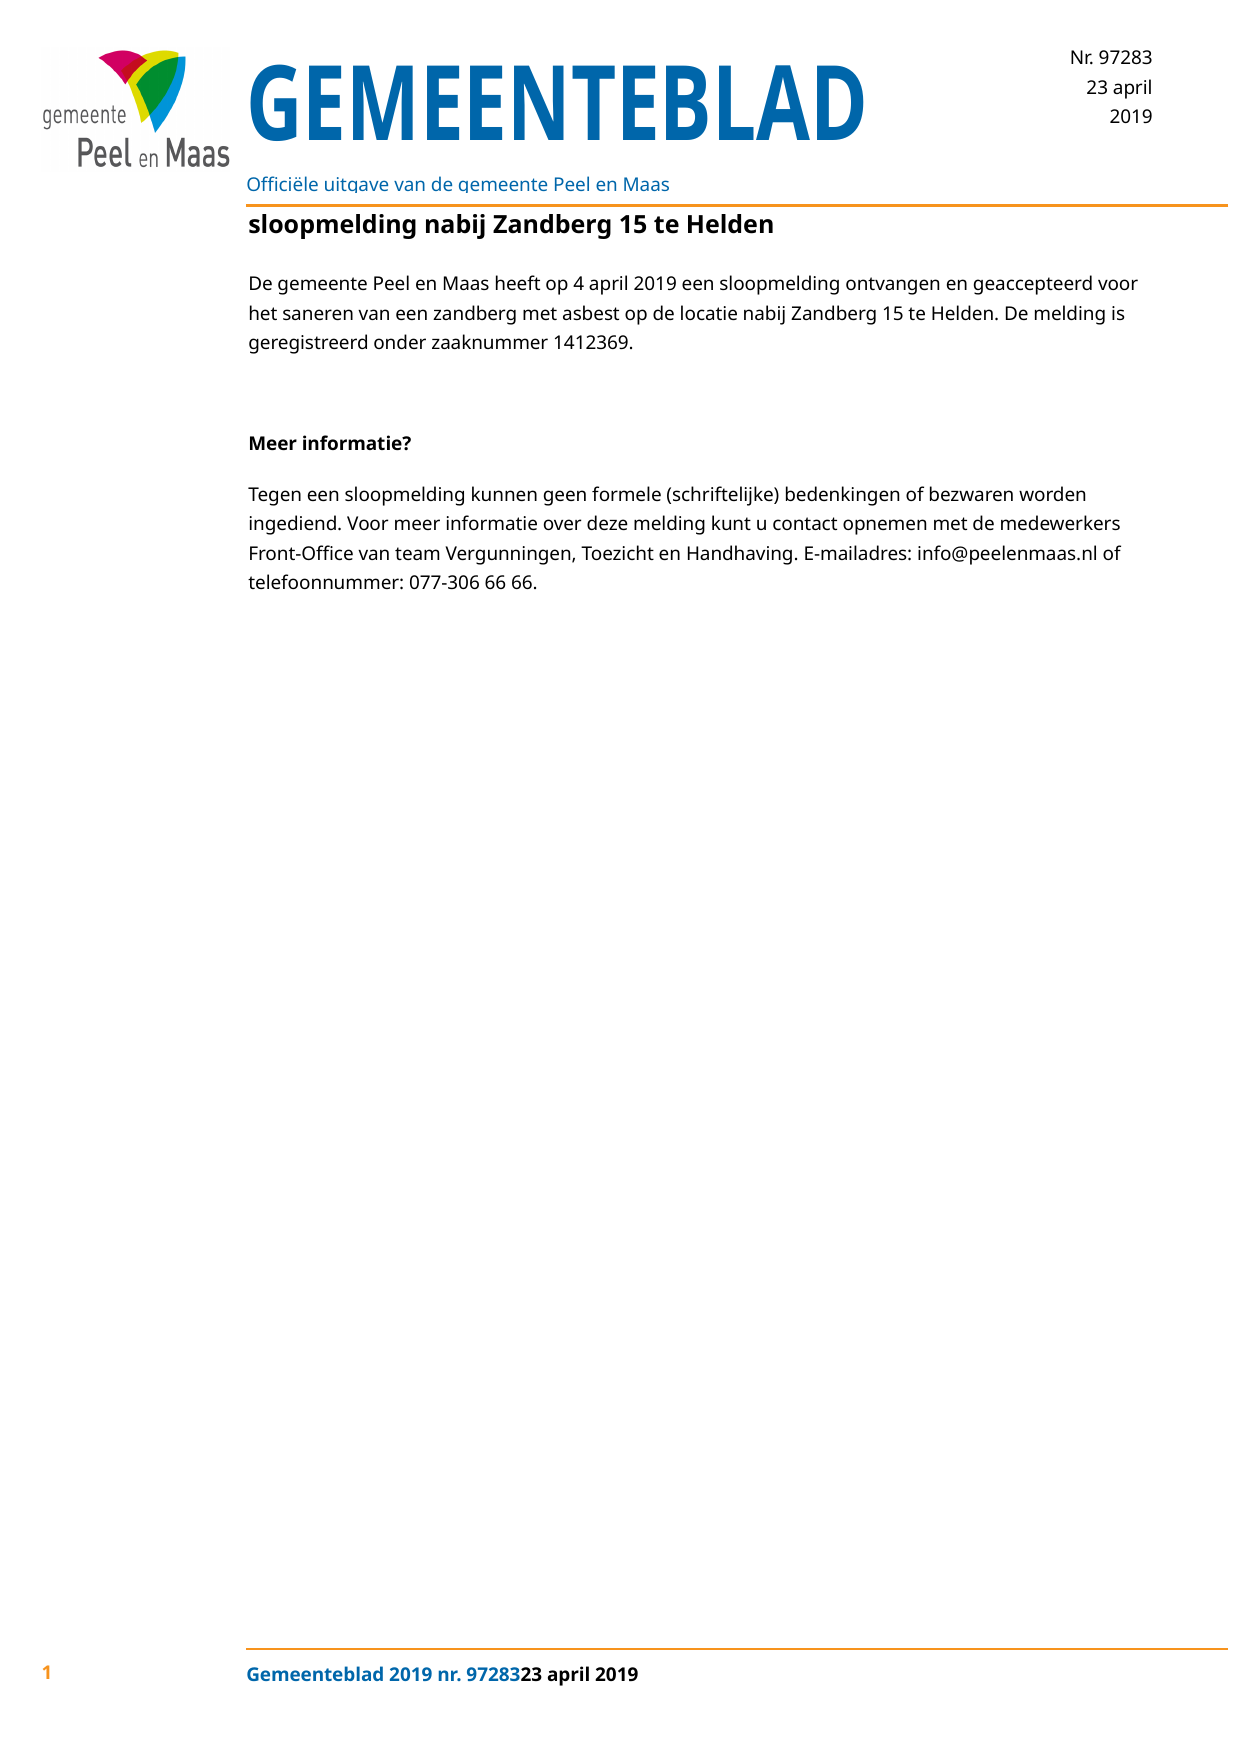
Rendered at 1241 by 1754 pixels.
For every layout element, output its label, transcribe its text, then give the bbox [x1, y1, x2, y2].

text Meer informatie? [248, 430, 1152, 456]
text sloopmelding nabij Zandberg 15 te Helden [248, 207, 1152, 241]
text Tegen een sloopmelding kunnen geen formele (schriftelijke) bedenkingen of bezwaren worden ingediend. Voor meer informatie over deze melding kunt u contact opnemen met de medewerkers Front-Office van team Vergunningen, Toezicht en Handhaving. E-mailadres: info@peelenmaas.nl of telefoonnummer: 077-306 66 66. [248, 481, 1152, 595]
text De gemeente Peel en Maas heeft op 4 april 2019 een sloopmelding ontvangen en geaccepteerd voor het saneren van een zandberg met asbest op de locatie nabij Zandberg 15 te Helden. De melding is geregistreerd onder zaaknummer 1412369. [248, 270, 1152, 355]
picture [41, 47, 231, 172]
